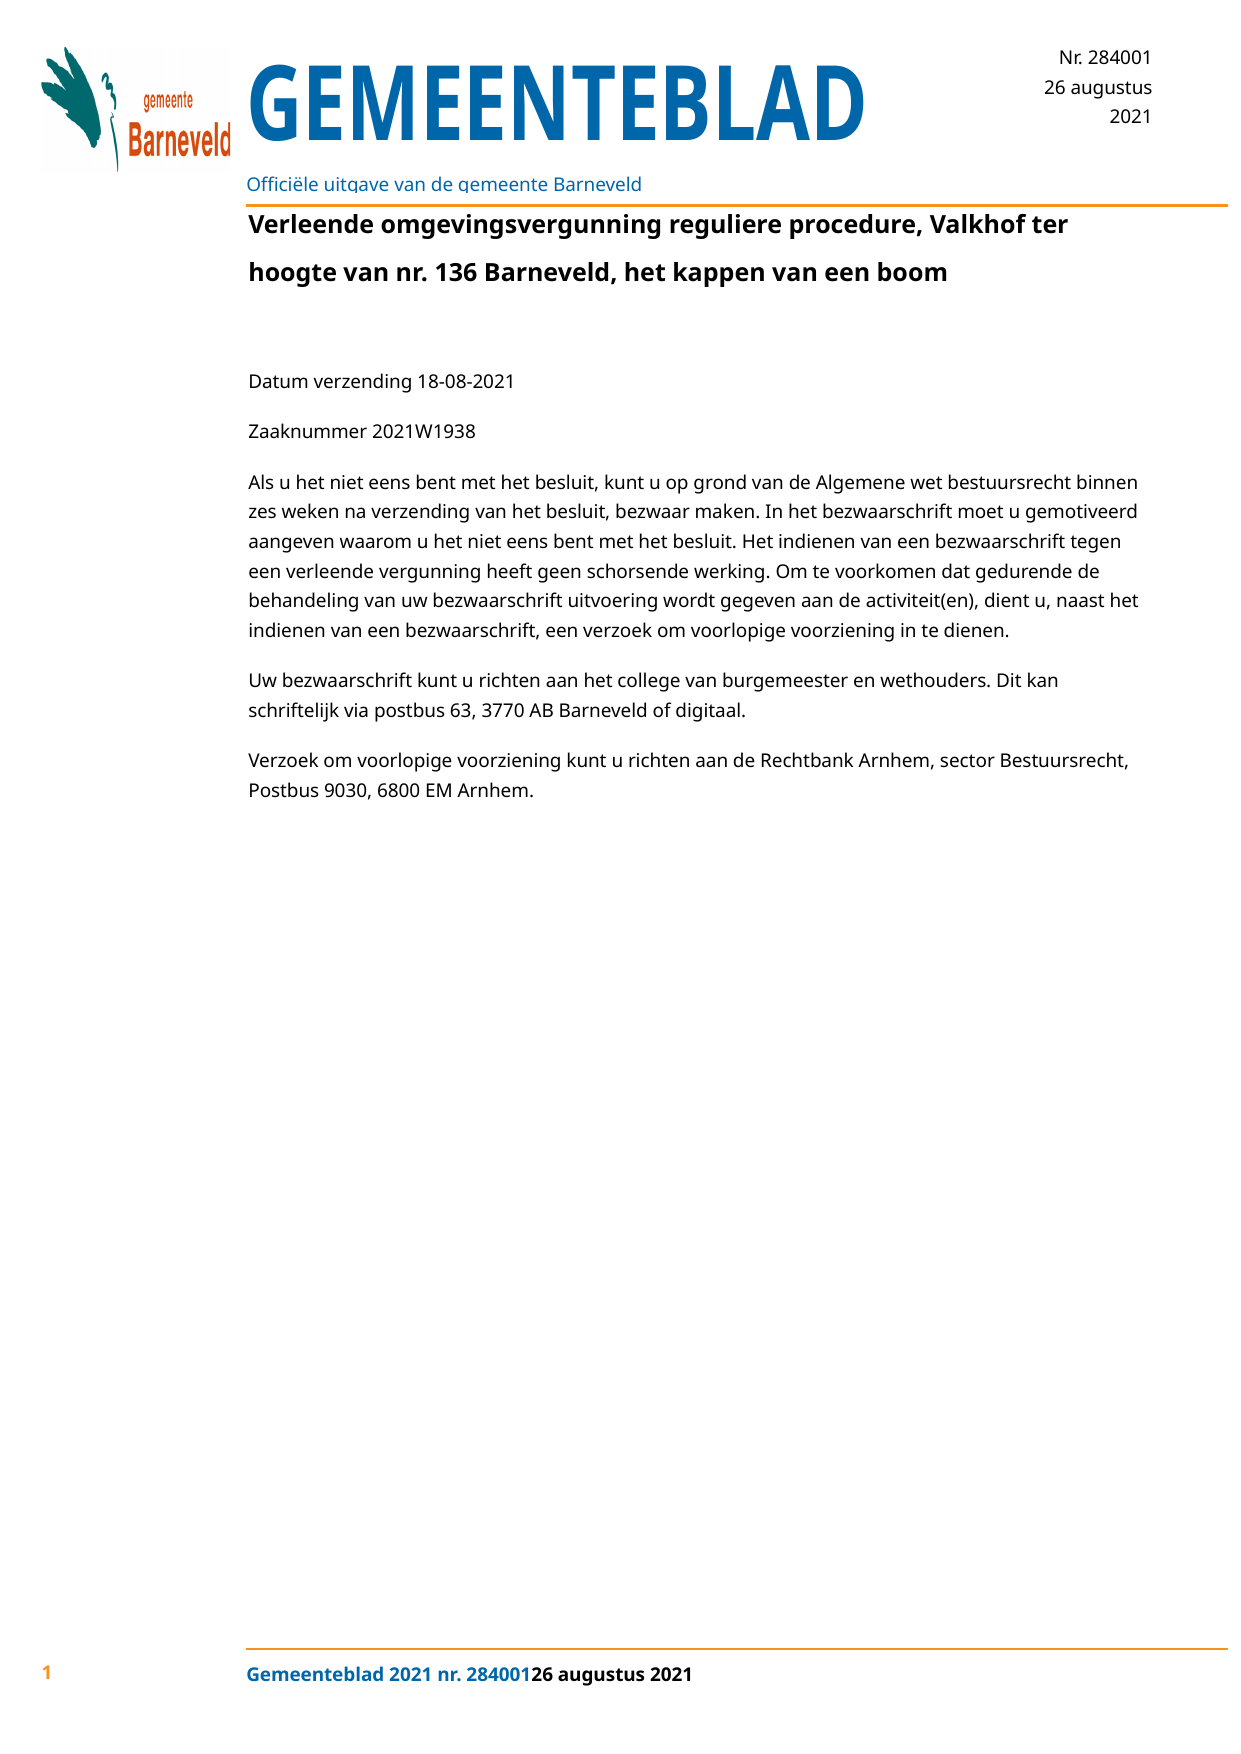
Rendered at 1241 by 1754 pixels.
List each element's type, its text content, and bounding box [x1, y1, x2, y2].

picture [41, 47, 231, 172]
text Verleende omgevingsvergunning reguliere procedure, Valkhof ter hoogte van nr. 136 Barneveld, het kappen van een boom [248, 207, 1152, 288]
text Zaaknummer 2021W1938 [248, 419, 1152, 444]
text Als u het niet eens bent met het besluit, kunt u op grond van de Algemene wet bestuursrecht binnen zes weken na verzending van het besluit, bezwaar maken. In het bezwaarschrift moet u gemotiveerd aangeven waarom u het niet eens bent met het besluit. Het indienen van een bezwaarschrift tegen een verleende vergunning heeft geen schorsende werking. Om te voorkomen dat gedurende de behandeling van uw bezwaarschrift uitvoering wordt gegeven aan de activiteit(en), dient u, naast het indienen van een bezwaarschrift, een verzoek om voorlopige voorziening in te dienen. [248, 469, 1152, 643]
text Uw bezwaarschrift kunt u richten aan het college van burgemeester en wethouders. Dit kan schriftelijk via postbus 63, 3770 AB Barneveld of digitaal. [248, 667, 1152, 723]
text Verzoek om voorlopige voorziening kunt u richten aan de Rechtbank Arnhem, sector Bestuursrecht, Postbus 9030, 6800 EM Arnhem. [248, 747, 1152, 803]
text Datum verzending 18-08-2021 [248, 368, 1152, 394]
